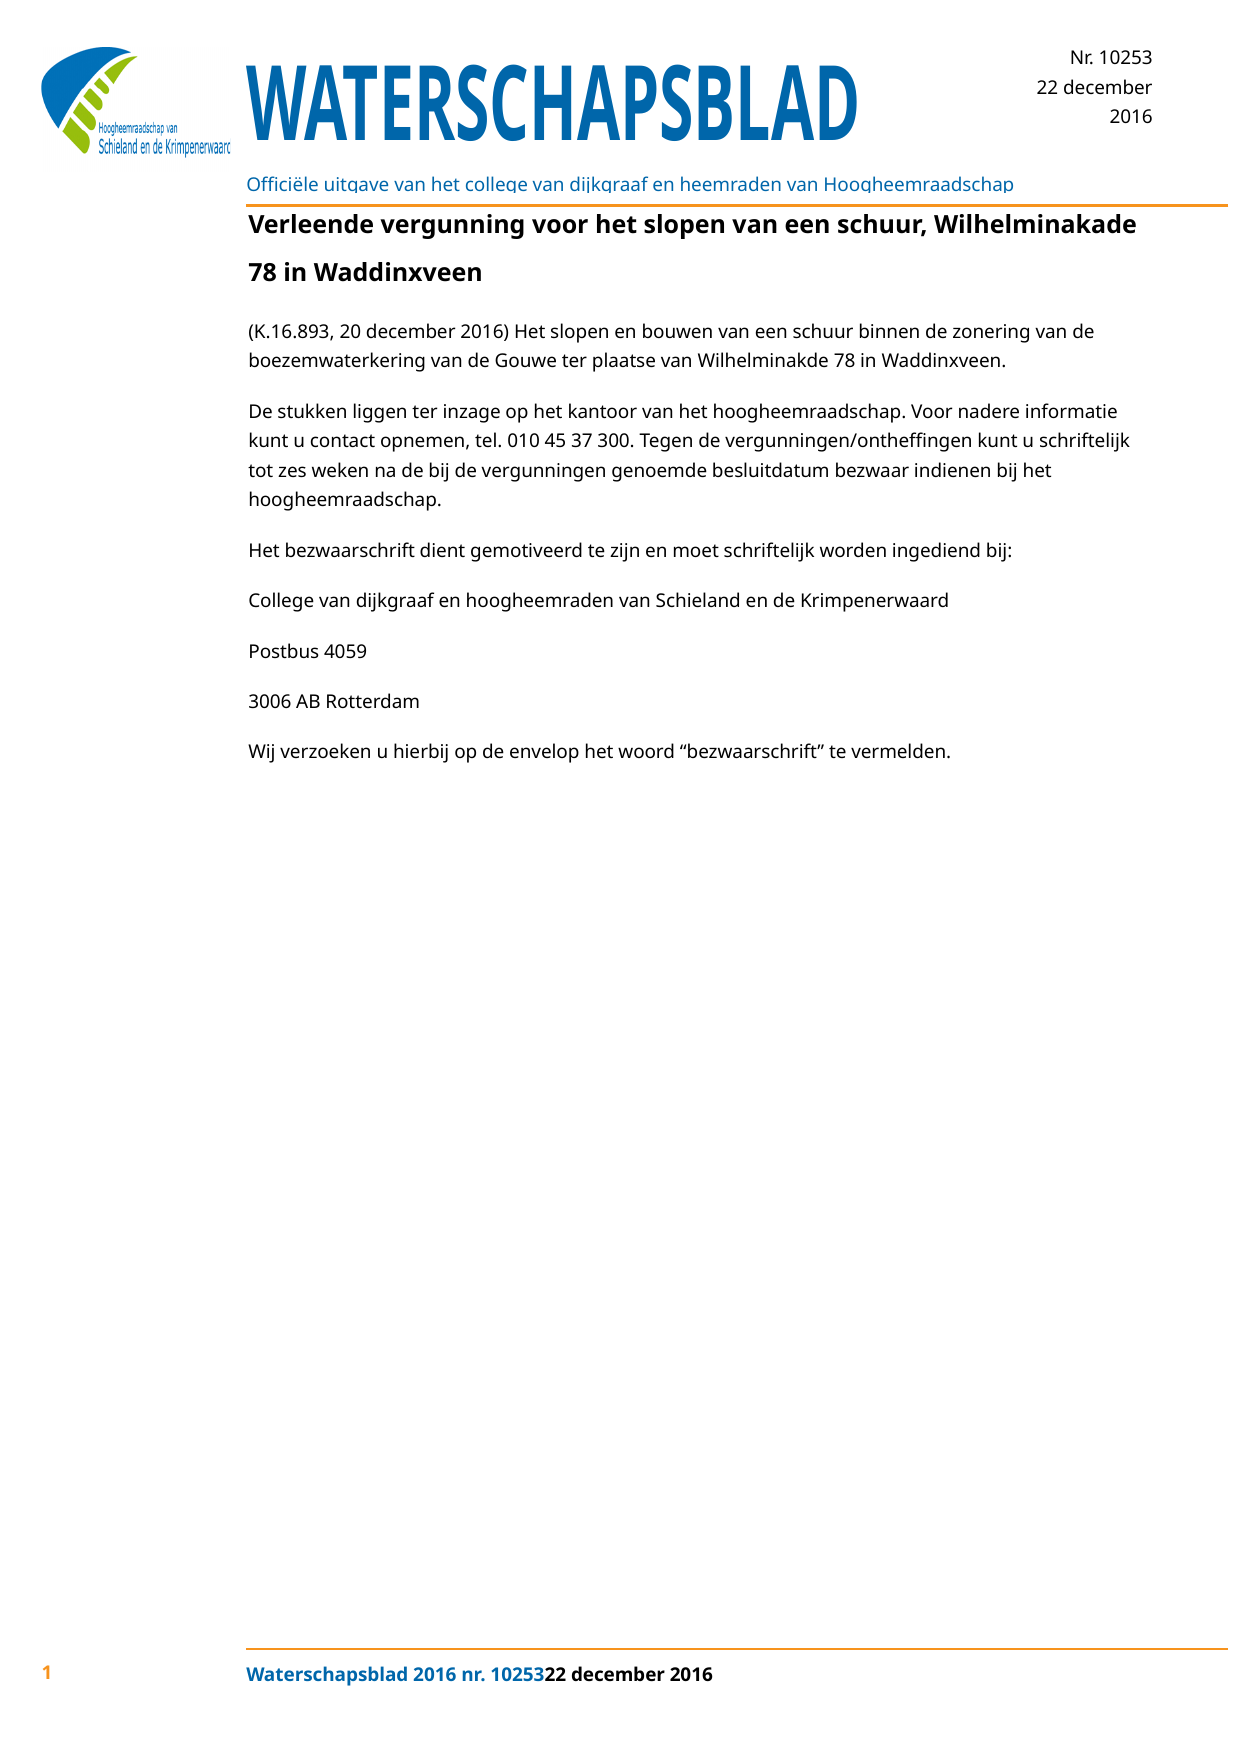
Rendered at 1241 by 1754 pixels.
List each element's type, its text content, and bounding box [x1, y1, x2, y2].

text Wij verzoeken u hierbij op de envelop het woord “bezwaarschrift” te vermelden. [248, 739, 1152, 764]
text (K.16.893, 20 december 2016) Het slopen en bouwen van een schuur binnen de zonering van de boezemwaterkering van de Gouwe ter plaatse van Wilhelminakde 78 in Waddinxveen. [248, 318, 1152, 373]
picture [41, 47, 231, 172]
text De stukken liggen ter inzage op het kantoor van het hoogheemraadschap. Voor nadere informatie kunt u contact opnemen, tel. 010 45 37 300. Tegen de vergunningen/ontheffingen kunt u schriftelijk tot zes weken na de bij de vergunningen genoemde besluitdatum bezwaar indienen bij het hoogheemraadschap. [248, 398, 1152, 512]
text College van dijkgraaf en hoogheemraden van Schieland en de Krimpenerwaard [248, 587, 1152, 613]
text Het bezwaarschrift dient gemotiveerd te zijn en moet schriftelijk worden ingediend bij: [248, 537, 1152, 563]
text 3006 AB Rotterdam [248, 688, 1152, 714]
text Verleende vergunning voor het slopen van een schuur, Wilhelminakade 78 in Waddinxveen [248, 207, 1152, 288]
text Postbus 4059 [248, 638, 1152, 664]
